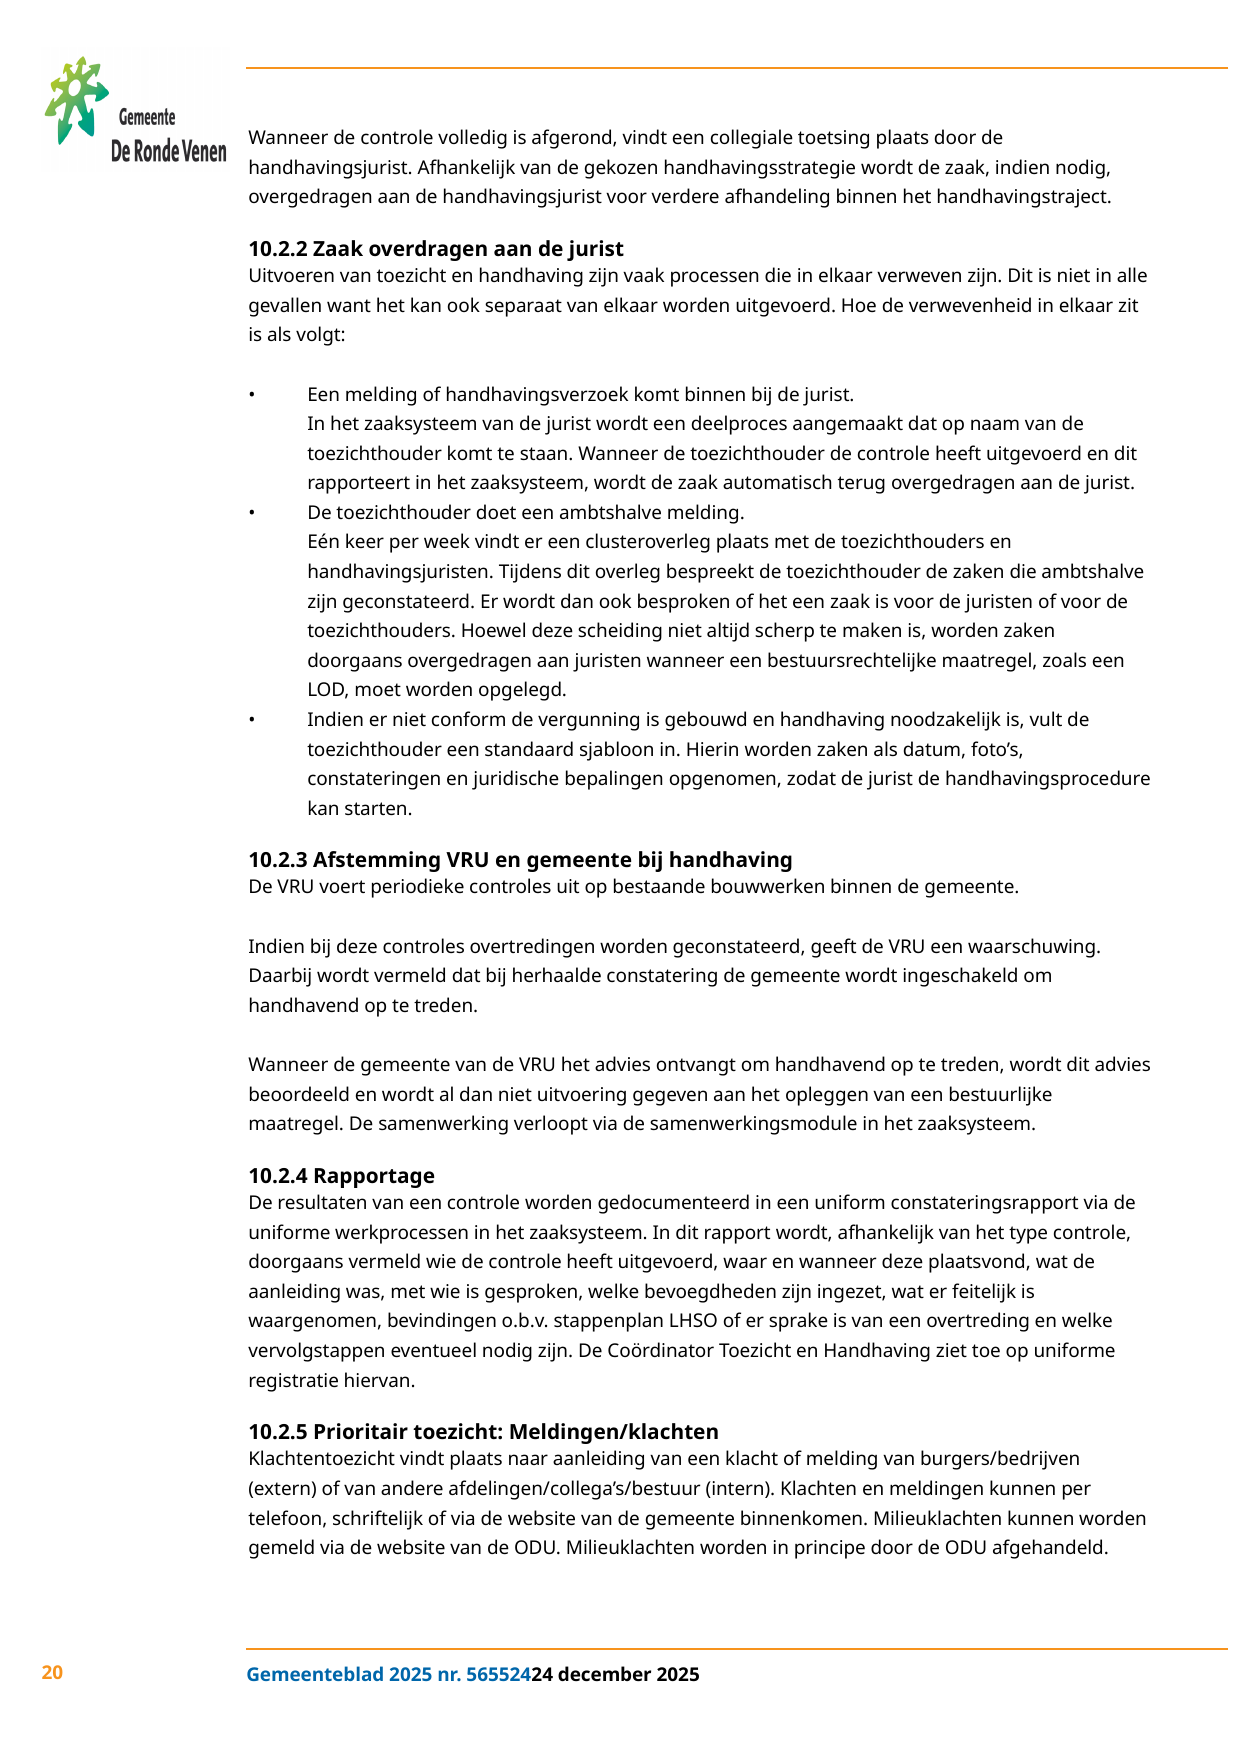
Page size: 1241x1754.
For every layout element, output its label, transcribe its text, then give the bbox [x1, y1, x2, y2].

list In het zaaksysteem van de jurist wordt een deelproces aangemaakt dat op naam van de toezichthouder komt te staan. Wanneer de toezichthouder de controle heeft uitgevoerd en dit rapporteert in het zaaksysteem, wordt de zaak automatisch terug overgedragen aan de jurist. [248, 410, 1152, 495]
text 10.2.2 Zaak overdragen aan de jurist [248, 234, 1152, 262]
text Wanneer de gemeente van de VRU het advies ontvangt om handhavend op te treden, wordt dit advies beoordeeld en wordt al dan niet uitvoering gegeven aan het opleggen van een bestuurlijke maatregel. De samenwerking verloopt via de samenwerkingsmodule in het zaaksysteem. [248, 1051, 1152, 1136]
text De resultaten van een controle worden gedocumenteerd in een uniform constateringsrapport via de uniforme werkprocessen in het zaaksysteem. In dit rapport wordt, afhankelijk van het type controle, doorgaans vermeld wie de controle heeft uitgevoerd, waar en wanneer deze plaatsvond, wat de aanleiding was, met wie is gesproken, welke bevoegdheden zijn ingezet, wat er feitelijk is waargenomen, bevindingen o.b.v. stappenplan LHSO of er sprake is van een overtreding en welke vervolgstappen eventueel nodig zijn. De Coördinator Toezicht en Handhaving ziet toe op uniforme registratie hiervan. [248, 1189, 1152, 1392]
list Indien er niet conform de vergunning is gebouwd en handhaving noodzakelijk is, vult de toezichthouder een standaard sjabloon in. Hierin worden zaken als datum, foto’s, constateringen en juridische bepalingen opgenomen, zodat de jurist de handhavingsprocedure kan starten. [248, 706, 1152, 821]
list Een melding of handhavingsverzoek komt binnen bij de jurist. [248, 381, 1152, 406]
text Klachtentoezicht vindt plaats naar aanleiding van een klacht of melding van burgers/bedrijven (extern) of van andere afdelingen/collega’s/bestuur (intern). Klachten en meldingen kunnen per telefoon, schriftelijk of via de website van de gemeente binnenkomen. Milieuklachten kunnen worden gemeld via de website van de ODU. Milieuklachten worden in principe door de ODU afgehandeld. [248, 1446, 1152, 1560]
text 10.2.4 Rapportage [248, 1161, 1152, 1189]
list De toezichthouder doet een ambtshalve melding. [248, 499, 1152, 525]
text Uitvoeren van toezicht en handhaving zijn vaak processen die in elkaar verweven zijn. Dit is niet in alle gevallen want het kan ook separaat van elkaar worden uitgevoerd. Hoe de verwevenheid in elkaar zit is als volgt: [248, 262, 1152, 347]
picture [41, 47, 231, 172]
list Eén keer per week vindt er een clusteroverleg plaats met de toezichthouders en handhavingsjuristen. Tijdens dit overleg bespreekt de toezichthouder de zaken die ambtshalve zijn geconstateerd. Er wordt dan ook besproken of het een zaak is voor de juristen of voor de toezichthouders. Hoewel deze scheiding niet altijd scherp te maken is, worden zaken doorgaans overgedragen aan juristen wanneer een bestuursrechtelijke maatregel, zoals een LOD, moet worden opgelegd. [248, 529, 1152, 702]
text Indien bij deze controles overtredingen worden geconstateerd, geeft de VRU een waarschuwing. Daarbij wordt vermeld dat bij herhaalde constatering de gemeente wordt ingeschakeld om handhavend op te treden. [248, 933, 1152, 1018]
text 10.2.5 Prioritair toezicht: Meldingen/klachten [248, 1417, 1152, 1446]
text 10.2.3 Afstemming VRU en gemeente bij handhaving [248, 845, 1152, 874]
text Wanneer de controle volledig is afgerond, vindt een collegiale toetsing plaats door de handhavingsjurist. Afhankelijk van de gekozen handhavingsstrategie wordt de zaak, indien nodig, overgedragen aan de handhavingsjurist voor verdere afhandeling binnen het handhavingstraject. [248, 124, 1152, 209]
text De VRU voert periodieke controles uit op bestaande bouwwerken binnen de gemeente. [248, 874, 1152, 899]
